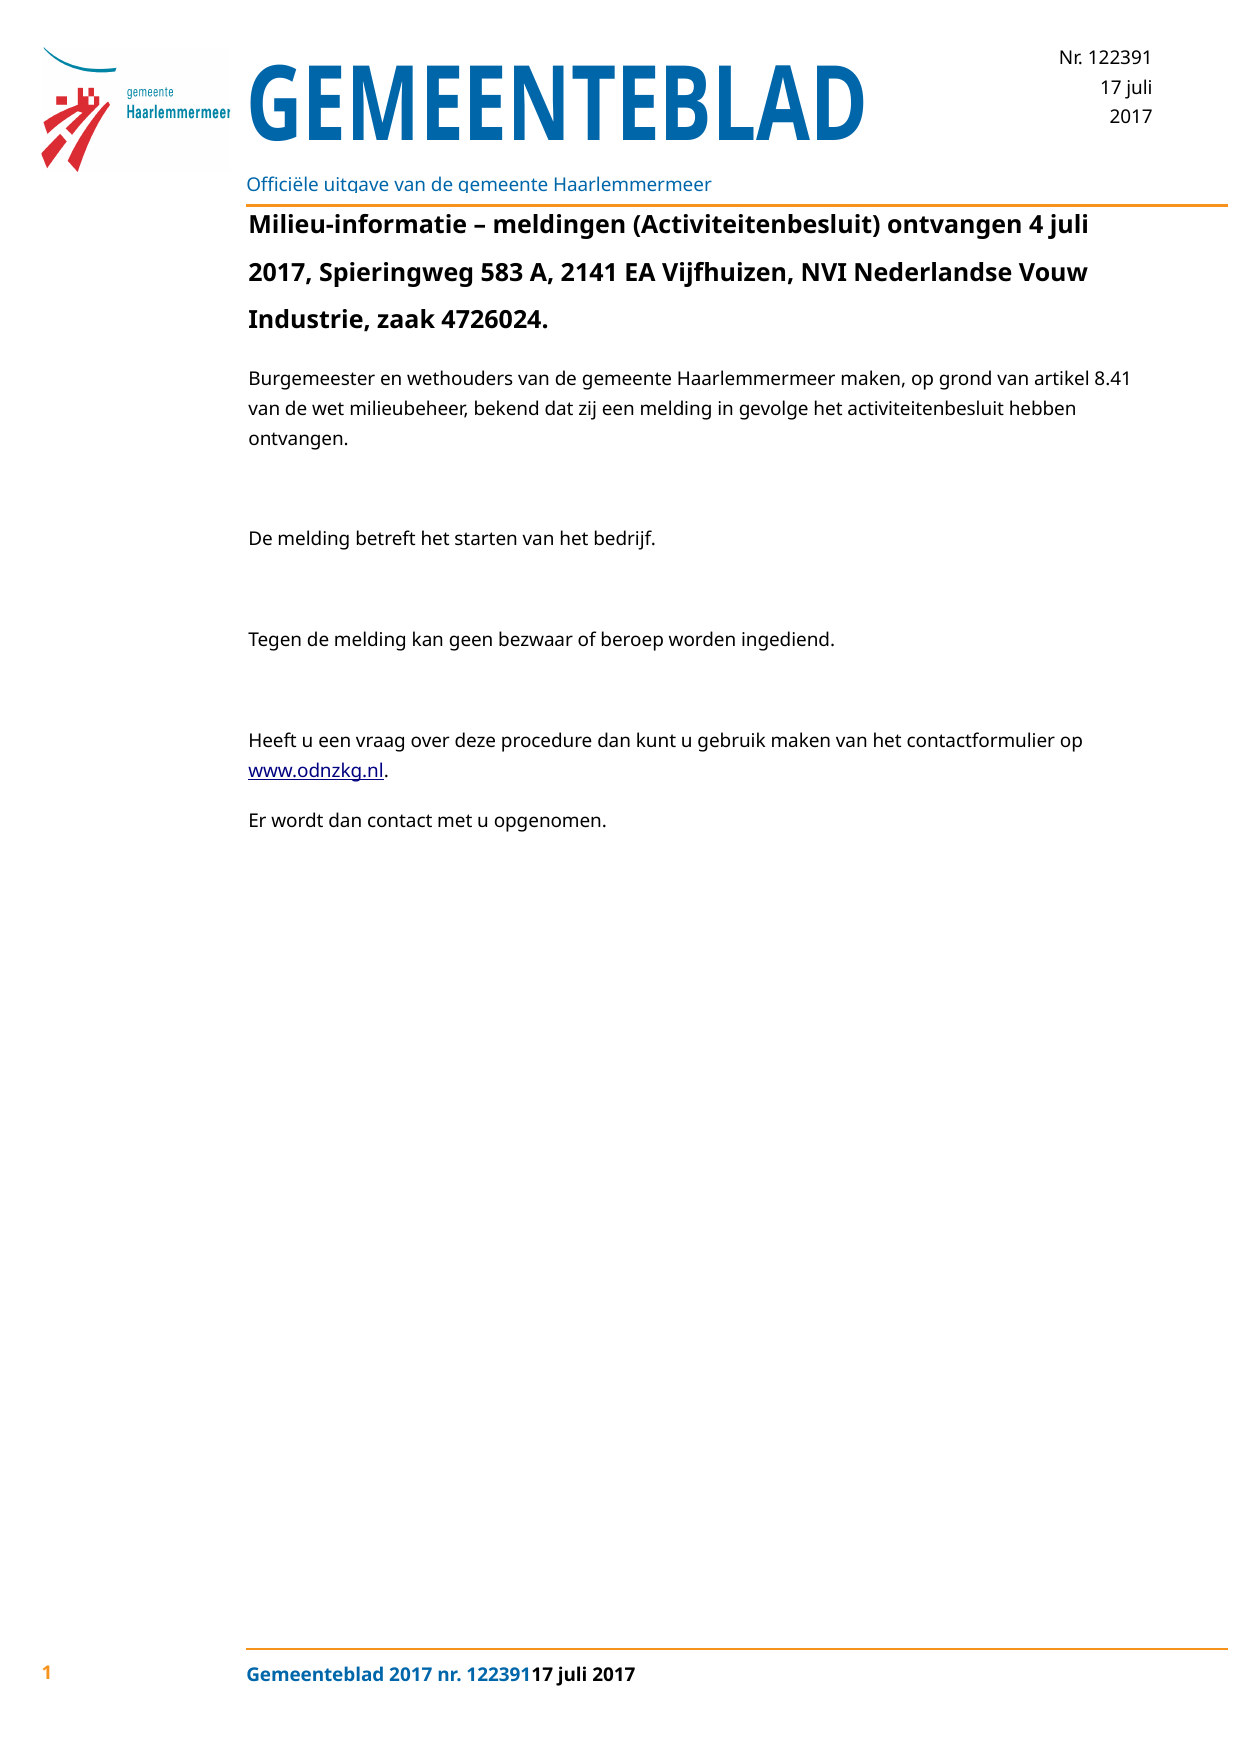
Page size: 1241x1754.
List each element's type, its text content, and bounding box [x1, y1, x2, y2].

text Milieu-informatie – meldingen (Activiteitenbesluit) ontvangen 4 juli 2017, Spieringweg 583 A, 2141 EA Vijfhuizen, NVI Nederlandse Vouw Industrie, zaak 4726024. [248, 207, 1152, 336]
text Heeft u een vraag over deze procedure dan kunt u gebruik maken van het contactformulier op www.odnzkg.nl. [248, 727, 1152, 782]
picture [41, 47, 231, 172]
text De melding betreft het starten van het bedrijf. [248, 526, 1152, 551]
text Tegen de melding kan geen bezwaar of beroep worden ingediend. [248, 626, 1152, 652]
text Er wordt dan contact met u opgenomen. [248, 807, 1152, 833]
text Burgemeester en wethouders van de gemeente Haarlemmermeer maken, op grond van artikel 8.41 van de wet milieubeheer, bekend dat zij een melding in gevolge het activiteitenbesluit hebben ontvangen. [248, 366, 1152, 450]
